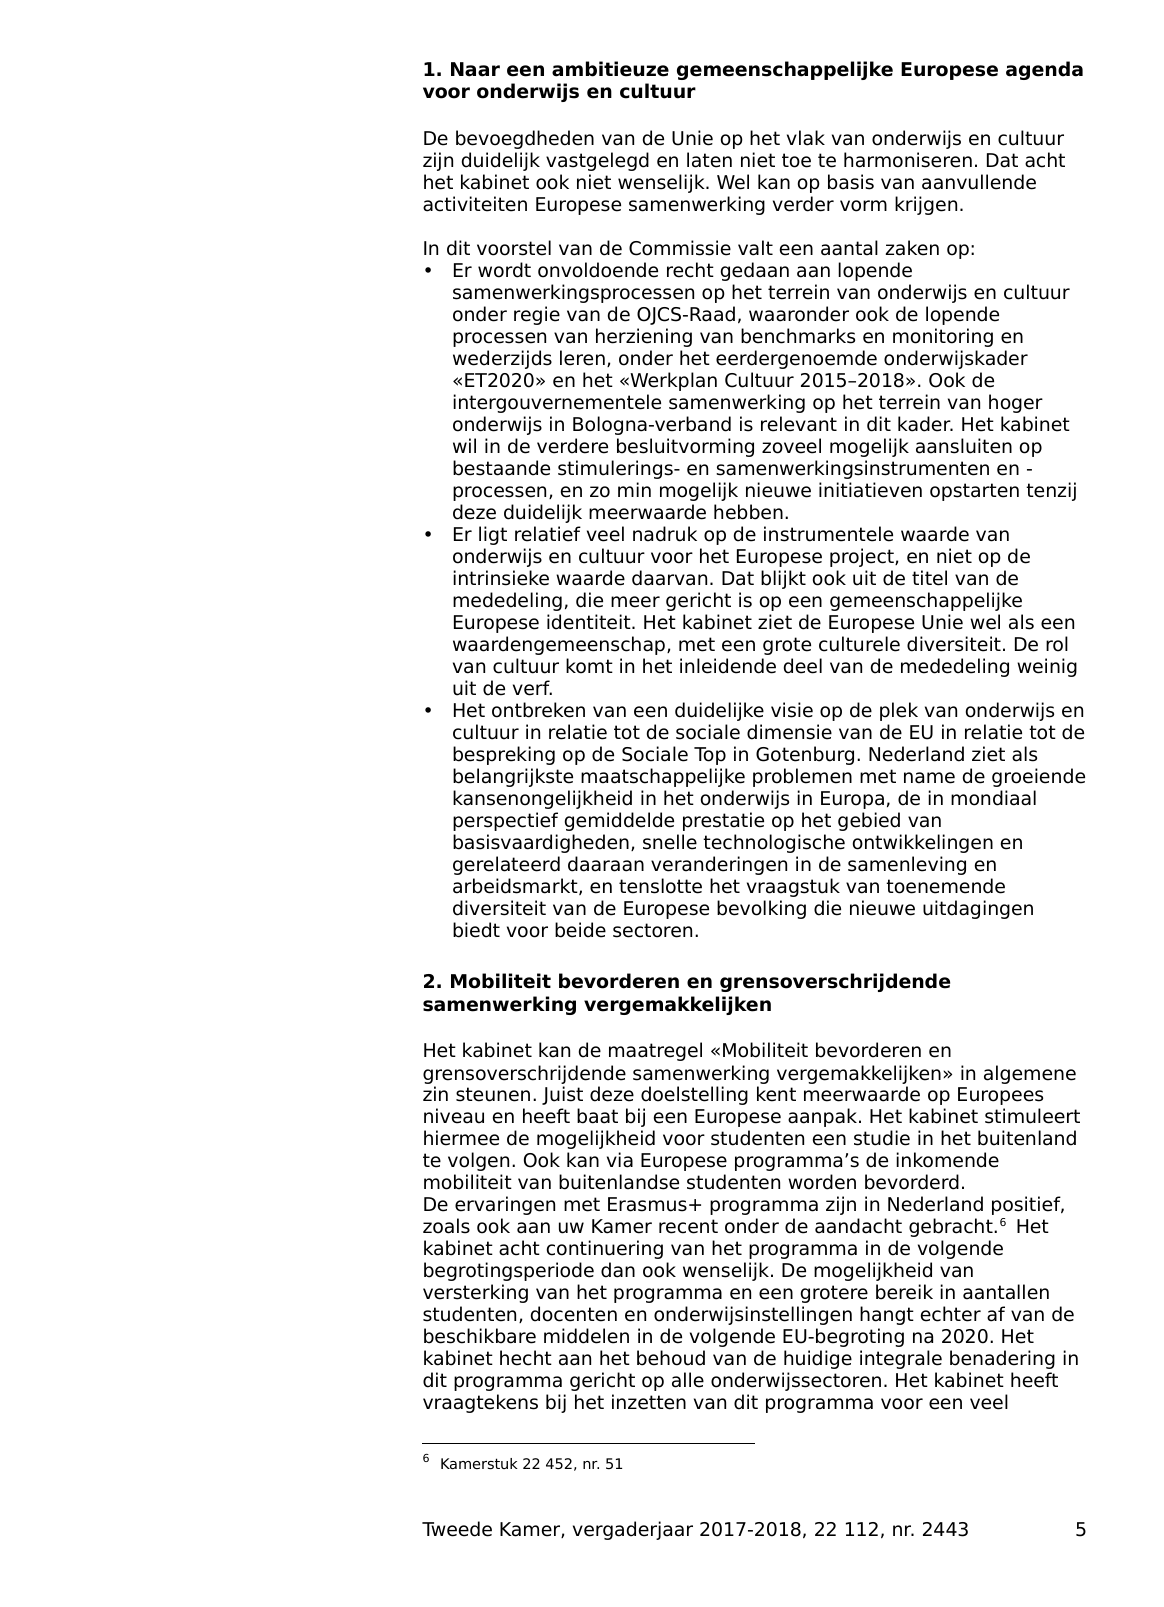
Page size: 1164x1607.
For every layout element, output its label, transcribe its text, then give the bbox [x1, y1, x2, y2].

text • Er ligt relatief veel nadruk op de instrumentele waarde van onderwijs en cultuur voor het Europese project, en niet op de intrinsieke waarde daarvan. Dat blijkt ook uit de titel van de mededeling, die meer gericht is op een gemeenschappelijke Europese identiteit. Het kabinet ziet de Europese Unie wel als een waardengemeenschap, met een grote culturele diversiteit. De rol van cultuur komt in het inleidende deel van de mededeling weinig uit de verf. [422, 524, 1087, 700]
text • Er wordt onvoldoende recht gedaan aan lopende samenwerkingsprocessen op het terrein van onderwijs en cultuur onder regie van de OJCS-Raad, waaronder ook de lopende processen van herziening van benchmarks en monitoring en wederzijds leren, onder het eerdergenoemde onderwijskader «ET2020» en het «Werkplan Cultuur 2015–2018». Ook de intergouvernementele samenwerking op het terrein van hoger onderwijs in Bologna-verband is relevant in dit kader. Het kabinet wil in de verdere besluitvorming zoveel mogelijk aansluiten op bestaande stimulerings- en samenwerkingsinstrumenten en -processen, en zo min mogelijk nieuwe initiatieven opstarten tenzij deze duidelijk meerwaarde hebben. [422, 260, 1087, 524]
subtitle 1. Naar een ambitieuze gemeenschappelijke Europese agenda voor onderwijs en cultuur [422, 59, 1087, 103]
text In dit voorstel van de Commissie valt een aantal zaken op: [422, 238, 1087, 260]
text De bevoegdheden van de Unie op het vlak van onderwijs en cultuur zijn duidelijk vastgelegd en laten niet toe te harmoniseren. Dat acht het kabinet ook niet wenselijk. Wel kan op basis van aanvullende activiteiten Europese samenwerking verder vorm krijgen. [422, 128, 1087, 216]
text Kamerstuk 22 452, nr. 51 [422, 1452, 1087, 1474]
subtitle 2. Mobiliteit bevorderen en grensoverschrijdende samenwerking vergemakkelijken [422, 971, 1087, 1015]
text De ervaringen met Erasmus+ programma zijn in Nederland positief, zoals ook aan uw Kamer recent onder de aandacht gebracht. Het kabinet acht continuering van het programma in de volgende begrotingsperiode dan ook wenselijk. De mogelijkheid van versterking van het programma en een grotere bereik in aantallen studenten, docenten en onderwijsinstellingen hangt echter af van de beschikbare middelen in de volgende EU-begroting na 2020. Het kabinet hecht aan het behoud van de huidige integrale benadering in dit programma gericht op alle onderwijssectoren. Het kabinet heeft vraagtekens bij het inzetten van dit programma voor een veel [422, 1194, 1087, 1414]
text Het kabinet kan de maatregel «Mobiliteit bevorderen en grensoverschrijdende samenwerking vergemakkelijken» in algemene zin steunen. Juist deze doelstelling kent meerwaarde op Europees niveau en heeft baat bij een Europese aanpak. Het kabinet stimuleert hiermee de mogelijkheid voor studenten een studie in het buitenland te volgen. Ook kan via Europese programma’s de inkomende mobiliteit van buitenlandse studenten worden bevorderd. [422, 1040, 1087, 1194]
text • Het ontbreken van een duidelijke visie op de plek van onderwijs en cultuur in relatie tot de sociale dimensie van de EU in relatie tot de bespreking op de Sociale Top in Gotenburg. Nederland ziet als belangrijkste maatschappelijke problemen met name de groeiende kansenongelijkheid in het onderwijs in Europa, de in mondiaal perspectief gemiddelde prestatie op het gebied van basisvaardigheden, snelle technologische ontwikkelingen en gerelateerd daaraan veranderingen in de samenleving en arbeidsmarkt, en tenslotte het vraagstuk van toenemende diversiteit van de Europese bevolking die nieuwe uitdagingen biedt voor beide sectoren. [422, 700, 1087, 941]
